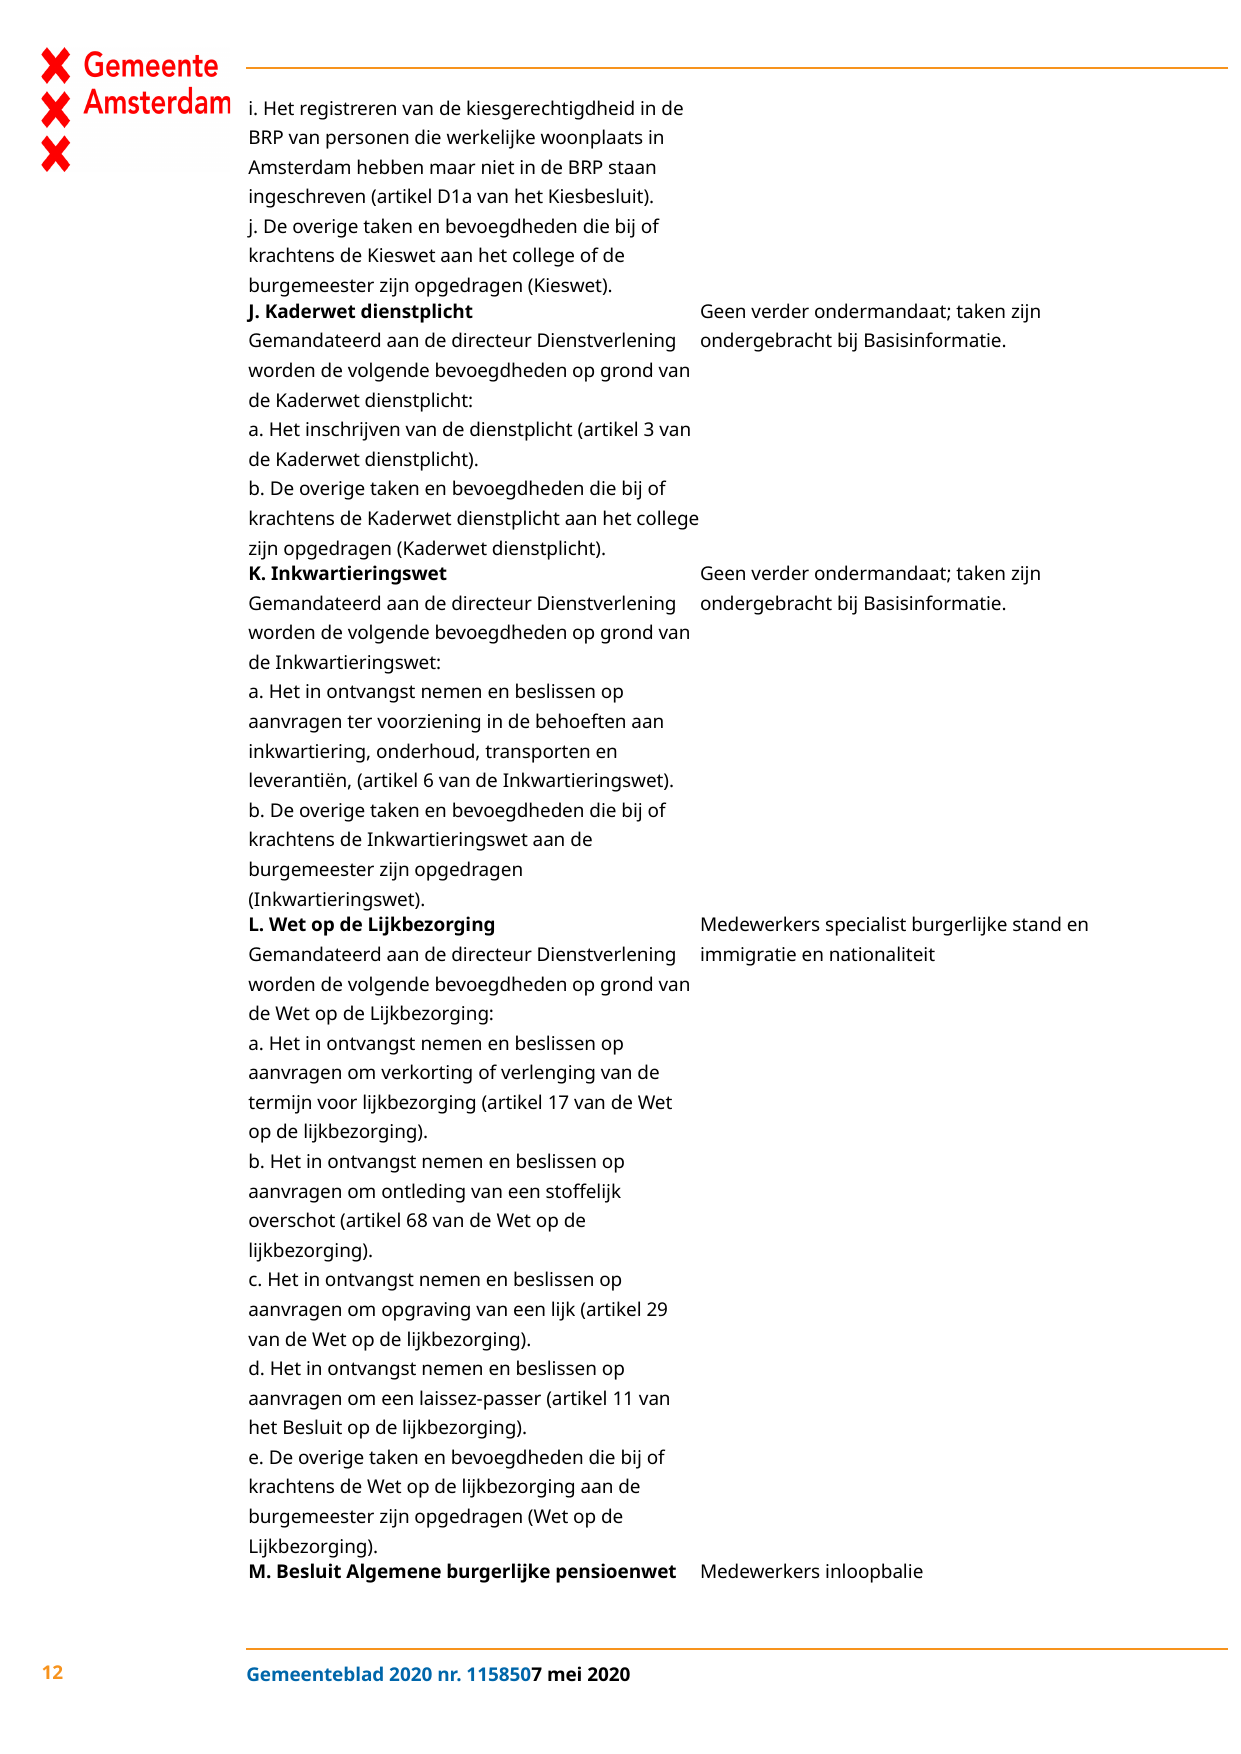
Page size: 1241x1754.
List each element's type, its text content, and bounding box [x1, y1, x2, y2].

table_cell Medewerkers specialist burgerlijke stand en immigratie en nationaliteit [700, 912, 1152, 1558]
table_cell L. Wet op de Lijkbezorging Gemandateerd aan de directeur Dienstverlening worden de volgende bevoegdheden op grond van de Wet op de Lijkbezorging: a. Het in ontvangst nemen en beslissen op aanvragen om verkorting of verlenging van de termijn voor lijkbezorging (artikel 17 van de Wet op de lijkbezorging). b. Het in ontvangst nemen en beslissen op aanvragen om ontleding van een stoffelijk overschot (artikel 68 van de Wet op de lijkbezorging). c. Het in ontvangst nemen en beslissen op aanvragen om opgraving van een lijk (artikel 29 van de Wet op de lijkbezorging). d. Het in ontvangst nemen en beslissen op aanvragen om een laissez-passer (artikel 11 van het Besluit op de lijkbezorging). e. De overige taken en bevoegdheden die bij of krachtens de Wet op de lijkbezorging aan de burgemeester zijn opgedragen (Wet op de Lijkbezorging). [248, 912, 700, 1558]
table_cell i. Het registreren van de kiesgerechtigdheid in de BRP van personen die werkelijke woonplaats in Amsterdam hebben maar niet in de BRP staan ingeschreven (artikel D1a van het Kiesbesluit). j. De overige taken en bevoegdheden die bij of krachtens de Kieswet aan het college of de burgemeester zijn opgedragen (Kieswet). [248, 95, 700, 298]
table_cell Geen verder ondermandaat; taken zijn ondergebracht bij Basisinformatie. [700, 560, 1152, 912]
table_cell M. Besluit Algemene burgerlijke pensioenwet [248, 1559, 700, 1584]
table_cell J. Kaderwet dienstplicht Gemandateerd aan de directeur Dienstverlening worden de volgende bevoegdheden op grond van de Kaderwet dienstplicht: a. Het inschrijven van de dienstplicht (artikel 3 van de Kaderwet dienstplicht). b. De overige taken en bevoegdheden die bij of krachtens de Kaderwet dienstplicht aan het college zijn opgedragen (Kaderwet dienstplicht). [248, 298, 700, 560]
table_cell [700, 95, 1152, 298]
picture [41, 47, 231, 172]
table_cell Geen verder ondermandaat; taken zijn ondergebracht bij Basisinformatie. [700, 298, 1152, 560]
table_cell Medewerkers inloopbalie [700, 1559, 1152, 1584]
table_cell K. Inkwartieringswet Gemandateerd aan de directeur Dienstverlening worden de volgende bevoegdheden op grond van de Inkwartieringswet: a. Het in ontvangst nemen en beslissen op aanvragen ter voorziening in de behoeften aan inkwartiering, onderhoud, transporten en leverantiën, (artikel 6 van de Inkwartieringswet). b. De overige taken en bevoegdheden die bij of krachtens de Inkwartieringswet aan de burgemeester zijn opgedragen (Inkwartieringswet). [248, 560, 700, 912]
